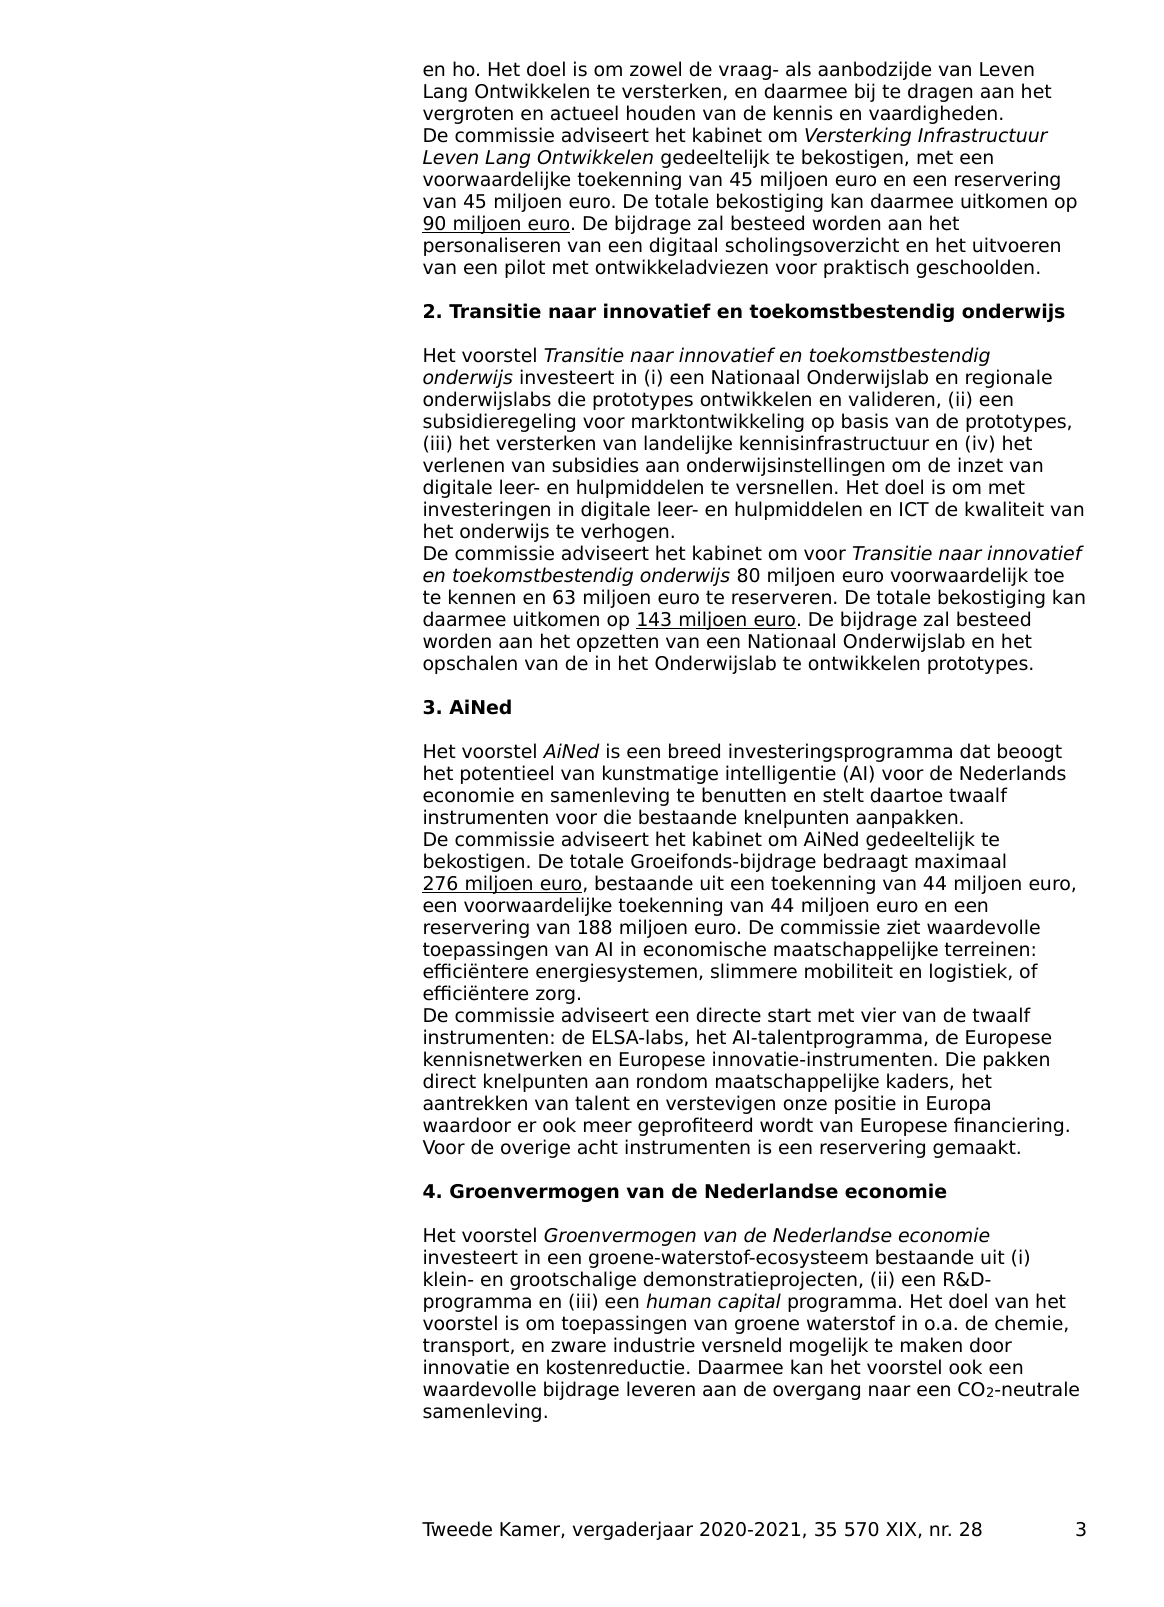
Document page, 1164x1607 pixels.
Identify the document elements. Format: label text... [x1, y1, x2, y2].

text De commissie adviseert het kabinet om voor Transitie naar innovatief en toekomstbestendig onderwijs 80 miljoen euro voorwaardelijk toe te kennen en 63 miljoen euro te reserveren. De totale bekostiging kan daarmee uitkomen op 143 miljoen euro. De bijdrage zal besteed worden aan het opzetten van een Nationaal Onderwijslab en het opschalen van de in het Onderwijslab te ontwikkelen prototypes. [422, 543, 1087, 675]
text De commissie adviseert het kabinet om Versterking Infrastructuur Leven Lang Ontwikkelen gedeeltelijk te bekostigen, met een voorwaardelijke toekenning van 45 miljoen euro en een reservering van 45 miljoen euro. De totale bekostiging kan daarmee uitkomen op 90 miljoen euro. De bijdrage zal besteed worden aan het personaliseren van een digitaal scholingsoverzicht en het uitvoeren van een pilot met ontwikkeladviezen voor praktisch geschoolden. [422, 125, 1087, 279]
subtitle 3. AiNed [422, 697, 1087, 719]
text en ho. Het doel is om zowel de vraag- als aanbodzijde van Leven Lang Ontwikkelen te versterken, en daarmee bij te dragen aan het vergroten en actueel houden van de kennis en vaardigheden. [422, 59, 1087, 125]
text De commissie adviseert een directe start met vier van de twaalf instrumenten: de ELSA-labs, het AI-talentprogramma, de Europese kennisnetwerken en Europese innovatie-instrumenten. Die pakken direct knelpunten aan rondom maatschappelijke kaders, het aantrekken van talent en verstevigen onze positie in Europa waardoor er ook meer geprofiteerd wordt van Europese financiering. Voor de overige acht instrumenten is een reservering gemaakt. [422, 1005, 1087, 1159]
text De commissie adviseert het kabinet om AiNed gedeeltelijk te bekostigen. De totale Groeifonds-bijdrage bedraagt maximaal 276 miljoen euro, bestaande uit een toekenning van 44 miljoen euro, een voorwaardelijke toekenning van 44 miljoen euro en een reservering van 188 miljoen euro. De commissie ziet waardevolle toepassingen van AI in economische maatschappelijke terreinen: efficiëntere energiesystemen, slimmere mobiliteit en logistiek, of efficiëntere zorg. [422, 829, 1087, 1005]
subtitle 2. Transitie naar innovatief en toekomstbestendig onderwijs [422, 301, 1087, 323]
subtitle 4. Groenvermogen van de Nederlandse economie [422, 1181, 1087, 1203]
text Het voorstel Groenvermogen van de Nederlandse economie investeert in een groene-waterstof-ecosysteem bestaande uit (i) klein- en grootschalige demonstratieprojecten, (ii) een R&D-programma en (iii) een human capital programma. Het doel van het voorstel is om toepassingen van groene waterstof in o.a. de chemie, transport, en zware industrie versneld mogelijk te maken door innovatie en kostenreductie. Daarmee kan het voorstel ook een waardevolle bijdrage leveren aan de overgang naar een CO2-neutrale samenleving. [422, 1225, 1087, 1423]
text Het voorstel AiNed is een breed investeringsprogramma dat beoogt het potentieel van kunstmatige intelligentie (AI) voor de Nederlands economie en samenleving te benutten en stelt daartoe twaalf instrumenten voor die bestaande knelpunten aanpakken. [422, 741, 1087, 829]
text Het voorstel Transitie naar innovatief en toekomstbestendig onderwijs investeert in (i) een Nationaal Onderwijslab en regionale onderwijslabs die prototypes ontwikkelen en valideren, (ii) een subsidieregeling voor marktontwikkeling op basis van de prototypes, (iii) het versterken van landelijke kennisinfrastructuur en (iv) het verlenen van subsidies aan onderwijsinstellingen om de inzet van digitale leer- en hulpmiddelen te versnellen. Het doel is om met investeringen in digitale leer- en hulpmiddelen en ICT de kwaliteit van het onderwijs te verhogen. [422, 345, 1087, 543]
